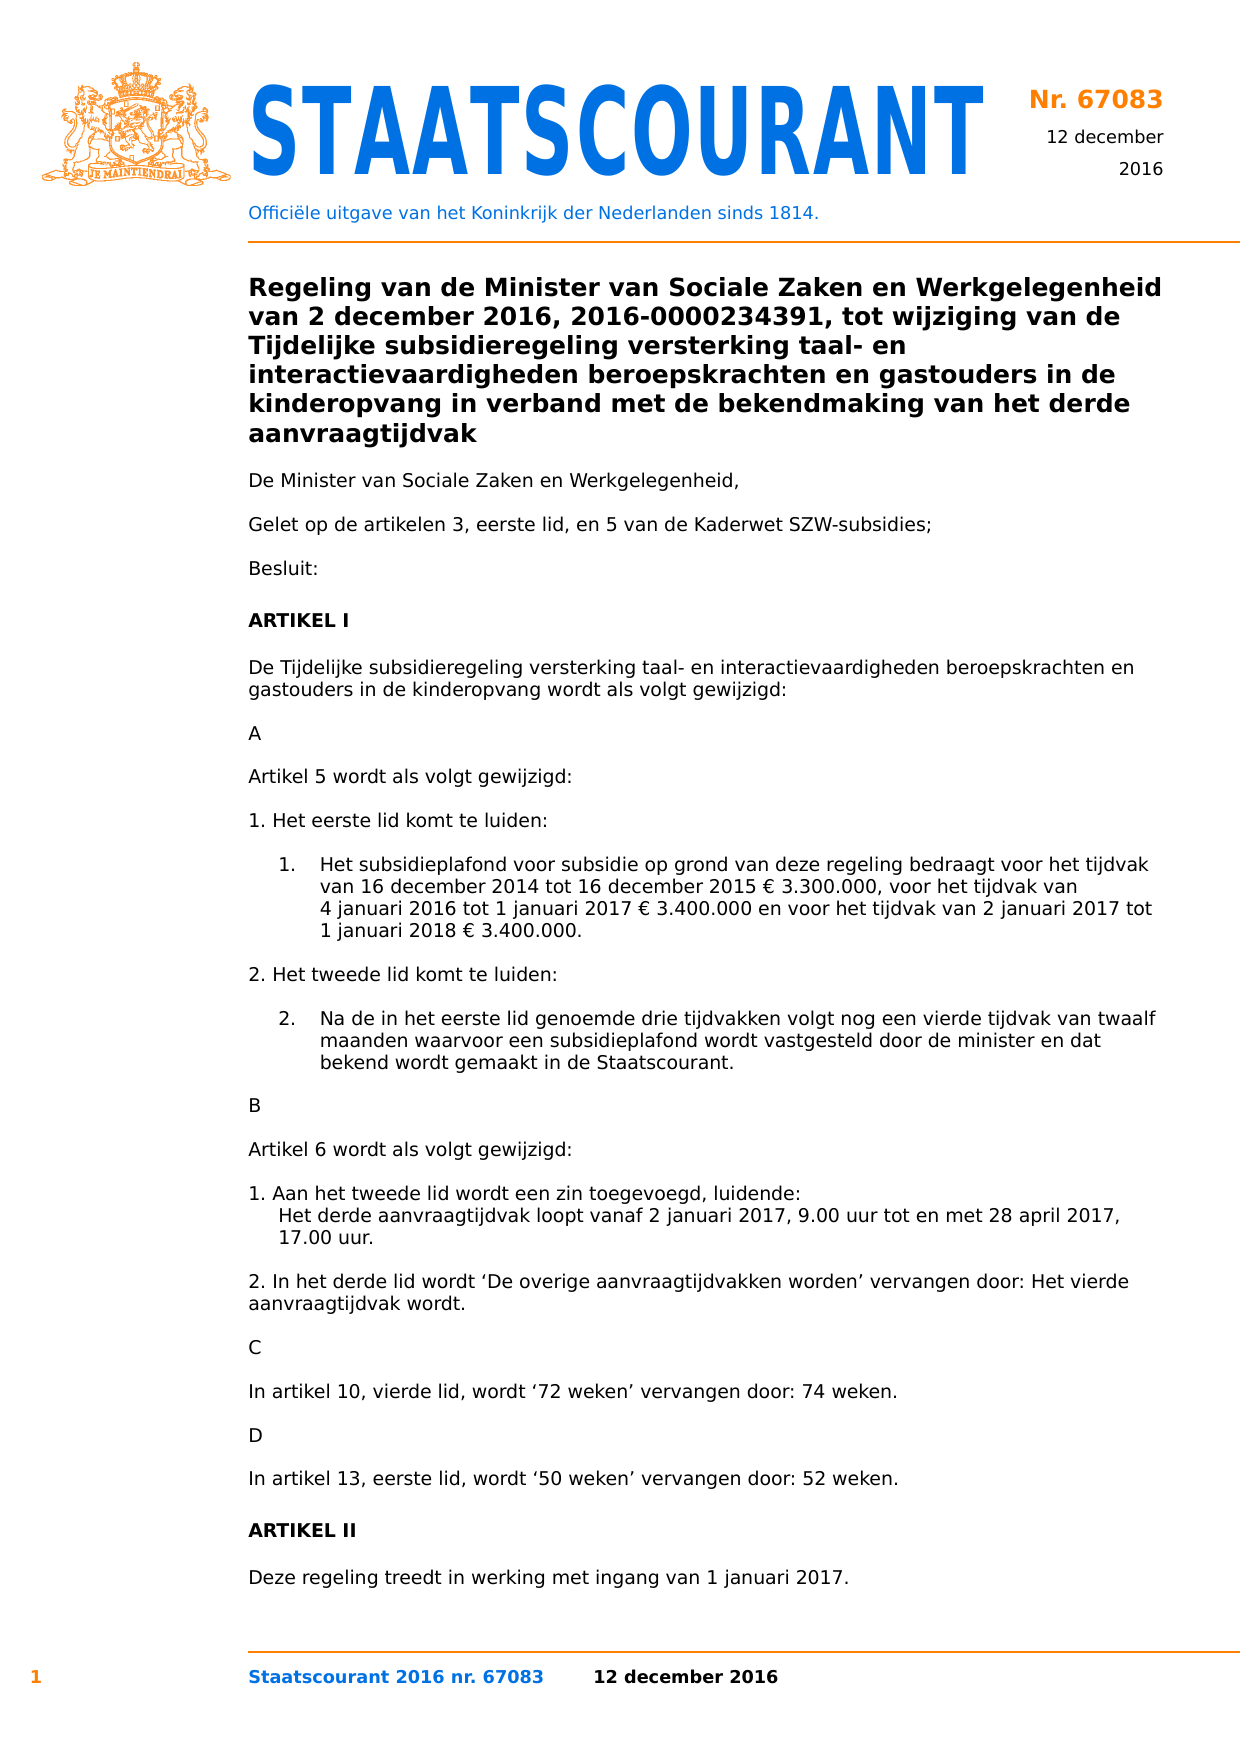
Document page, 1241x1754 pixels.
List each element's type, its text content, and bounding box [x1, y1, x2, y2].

text Het derde aanvraagtijdvak loopt vanaf 2 januari 2017, 9.00 uur tot en met 28 april 2017, 17.00 uur. [278, 1205, 1163, 1249]
text 2. In het derde lid wordt ‘De overige aanvraagtijdvakken worden’ vervangen door: Het vierde aanvraagtijdvak wordt. [248, 1271, 1163, 1315]
table_header STAATSCOURANT [248, 62, 998, 203]
text D [248, 1424, 1163, 1446]
table_cell Officiële uitgave van het Koninkrijk der Nederlanden sinds 1814. [248, 203, 1240, 241]
text Besluit: [248, 558, 1163, 579]
text A [248, 722, 1163, 744]
subtitle ARTIKEL II [248, 1520, 1163, 1542]
text 2. Na de in het eerste lid genoemde drie tijdvakken volgt nog een vierde tijdvak van twaalf maanden waarvoor een subsidieplafond wordt vastgesteld door de minister en dat bekend wordt gemaakt in de Staatscourant. [278, 1008, 1163, 1073]
text 1. Het eerste lid komt te luiden: [248, 810, 1163, 832]
table_header [25, 62, 248, 241]
text 1. Aan het tweede lid wordt een zin toegevoegd, luidende: [248, 1183, 1163, 1205]
text In artikel 13, eerste lid, wordt ‘50 weken’ vervangen door: 52 weken. [248, 1468, 1163, 1490]
text Artikel 5 wordt als volgt gewijzigd: [248, 766, 1163, 788]
text Gelet op de artikelen 3, eerste lid, en 5 van de Kaderwet SZW-subsidies; [248, 514, 1163, 536]
table_cell 12 december [998, 121, 1240, 153]
table_header Nr. 67083 [998, 62, 1240, 121]
subtitle Regeling van de Minister van Sociale Zaken en Werkgelegenheid van 2 december 2016, 2016-0000234391, tot wijziging van de Tijdelijke subsidieregeling versterking taal- en interactievaardigheden beroepskrachten en gastouders in de kinderopvang in verband met de bekendmaking van het derde aanvraagtijdvak [248, 273, 1163, 448]
text 1. Het subsidieplafond voor subsidie op grond van deze regeling bedraagt voor het tijdvak van 16 december 2014 tot 16 december 2015 € 3.300.000, voor het tijdvak van 4 januari 2016 tot 1 januari 2017 € 3.400.000 en voor het tijdvak van 2 januari 2017 tot 1 januari 2018 € 3.400.000. [278, 854, 1163, 942]
text C [248, 1337, 1163, 1359]
subtitle ARTIKEL I [248, 609, 1163, 632]
text In artikel 10, vierde lid, wordt ‘72 weken’ vervangen door: 74 weken. [248, 1381, 1163, 1403]
text B [248, 1095, 1163, 1117]
text Deze regeling treedt in werking met ingang van 1 januari 2017. [248, 1567, 1163, 1589]
text De Minister van Sociale Zaken en Werkgelegenheid, [248, 470, 1163, 492]
table_cell 2016 [998, 153, 1240, 203]
text De Tijdelijke subsidieregeling versterking taal- en interactievaardigheden beroepskrachten en gastouders in de kinderopvang wordt als volgt gewijzigd: [248, 657, 1163, 701]
text 2. Het tweede lid komt te luiden: [248, 964, 1163, 986]
picture [41, 62, 231, 186]
text Artikel 6 wordt als volgt gewijzigd: [248, 1139, 1163, 1161]
